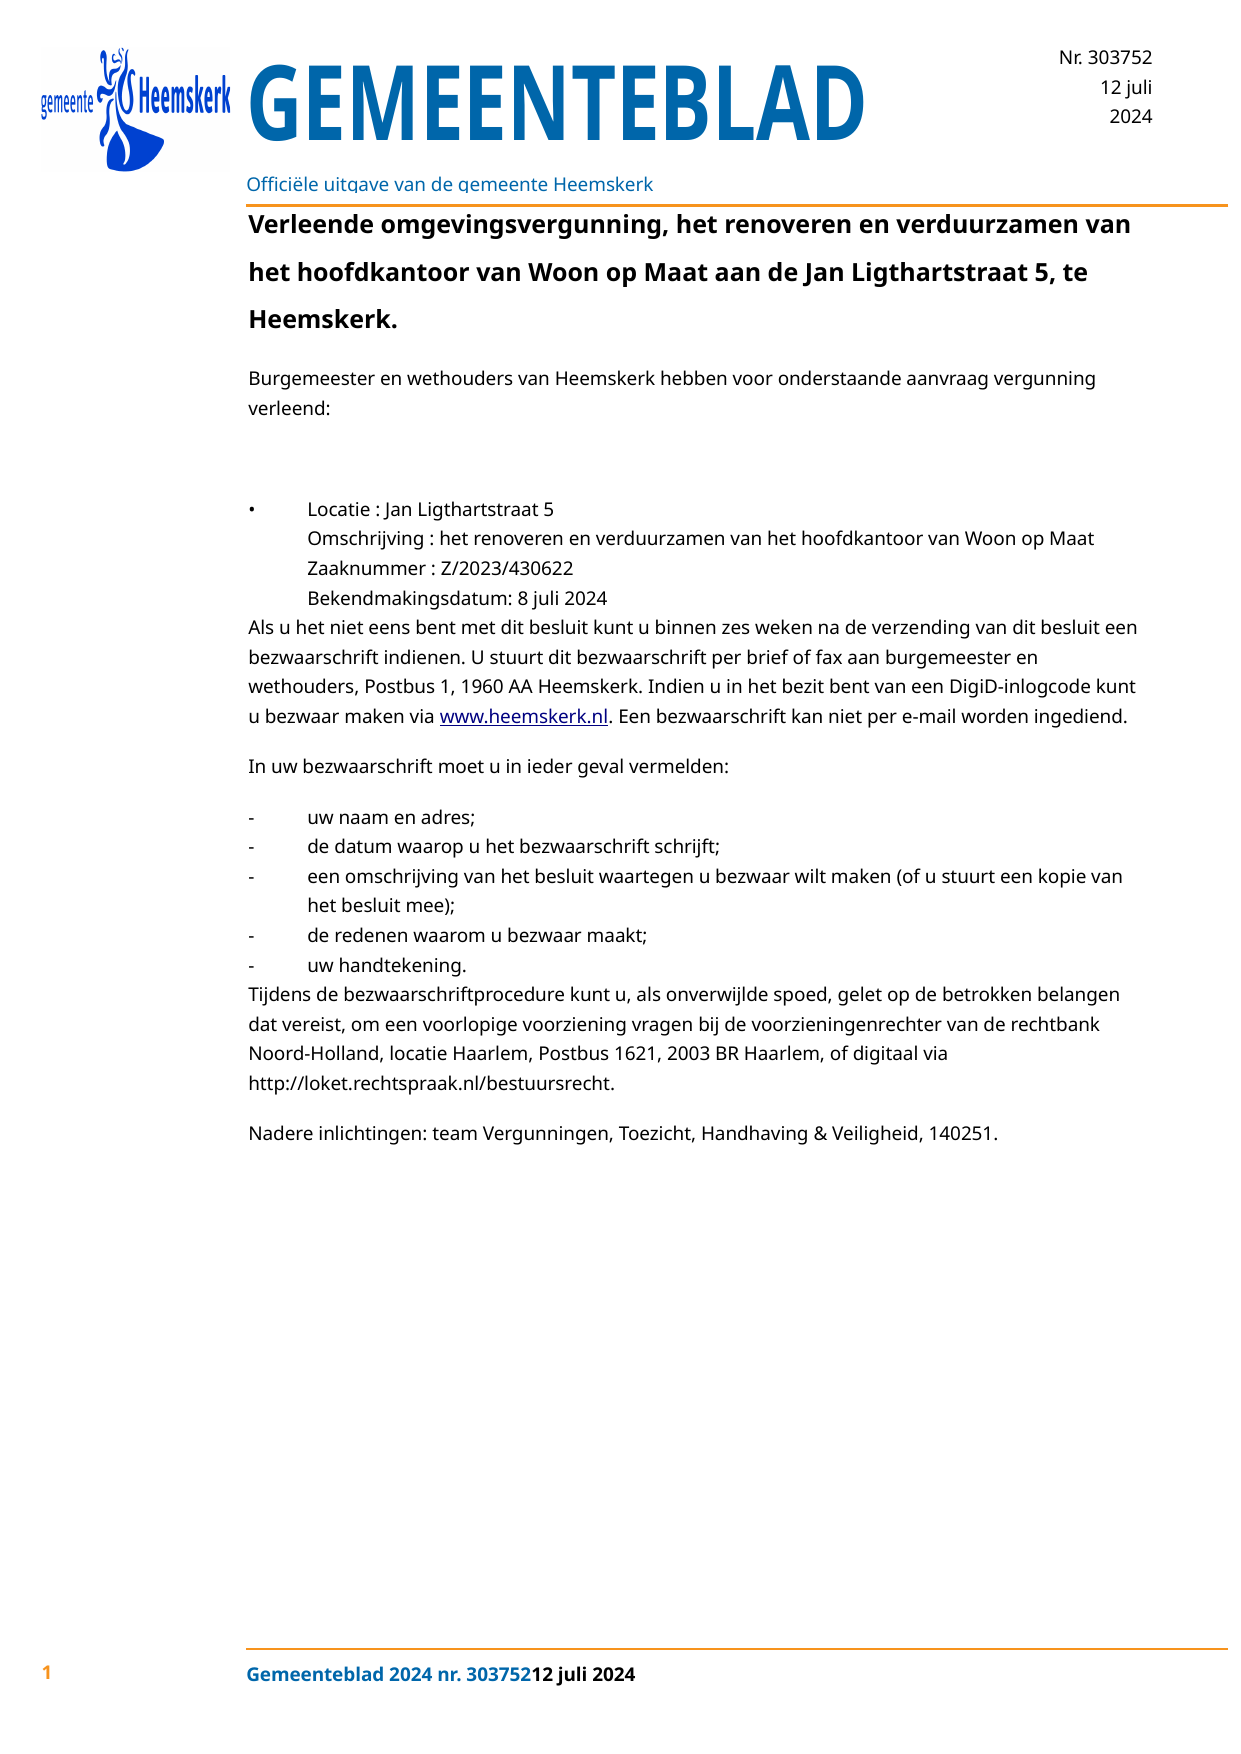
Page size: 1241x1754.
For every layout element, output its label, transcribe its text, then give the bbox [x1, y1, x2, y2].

list uw naam en adres; [248, 804, 1152, 829]
text Nadere inlichtingen: team Vergunningen, Toezicht, Handhaving & Veiligheid, 140251. [248, 1121, 1152, 1146]
list Bekendmakingsdatum: 8 juli 2024 [248, 585, 1152, 610]
list de redenen waarom u bezwaar maakt; [248, 922, 1152, 948]
text Als u het niet eens bent met dit besluit kunt u binnen zes weken na de verzending van dit besluit een bezwaarschrift indienen. U stuurt dit bezwaarschrift per brief of fax aan burgemeester en wethouders, Postbus 1, 1960 AA Heemskerk. Indien u in het bezit bent van een DigiD-inlogcode kunt u bezwaar maken via www.heemskerk.nl. Een bezwaarschrift kan niet per e-mail worden ingediend. [248, 614, 1152, 729]
list uw handtekening. [248, 952, 1152, 977]
list Omschrijving : het renoveren en verduurzamen van het hoofdkantoor van Woon op Maat [248, 526, 1152, 551]
text Verleende omgevingsvergunning, het renoveren en verduurzamen van het hoofdkantoor van Woon op Maat aan de Jan Ligthartstraat 5, te Heemskerk. [248, 207, 1152, 336]
text In uw bezwaarschrift moet u in ieder geval vermelden: [248, 753, 1152, 779]
list Zaaknummer : Z/2023/430622 [248, 555, 1152, 581]
text Burgemeester en wethouders van Heemskerk hebben voor onderstaande aanvraag vergunning verleend: [248, 366, 1152, 421]
text Tijdens de bezwaarschriftprocedure kunt u, als onverwijlde spoed, gelet op de betrokken belangen dat vereist, om een voorlopige voorziening vragen bij de voorzieningenrechter van de rechtbank Noord-Holland, locatie Haarlem, Postbus 1621, 2003 BR Haarlem, of digitaal via http://loket.rechtspraak.nl/bestuursrecht. [248, 981, 1152, 1096]
list een omschrijving van het besluit waartegen u bezwaar wilt maken (of u stuurt een kopie van het besluit mee); [248, 863, 1152, 918]
picture [41, 47, 231, 172]
list Locatie : Jan Ligthartstraat 5 [248, 496, 1152, 522]
list de datum waarop u het bezwaarschrift schrijft; [248, 833, 1152, 859]
